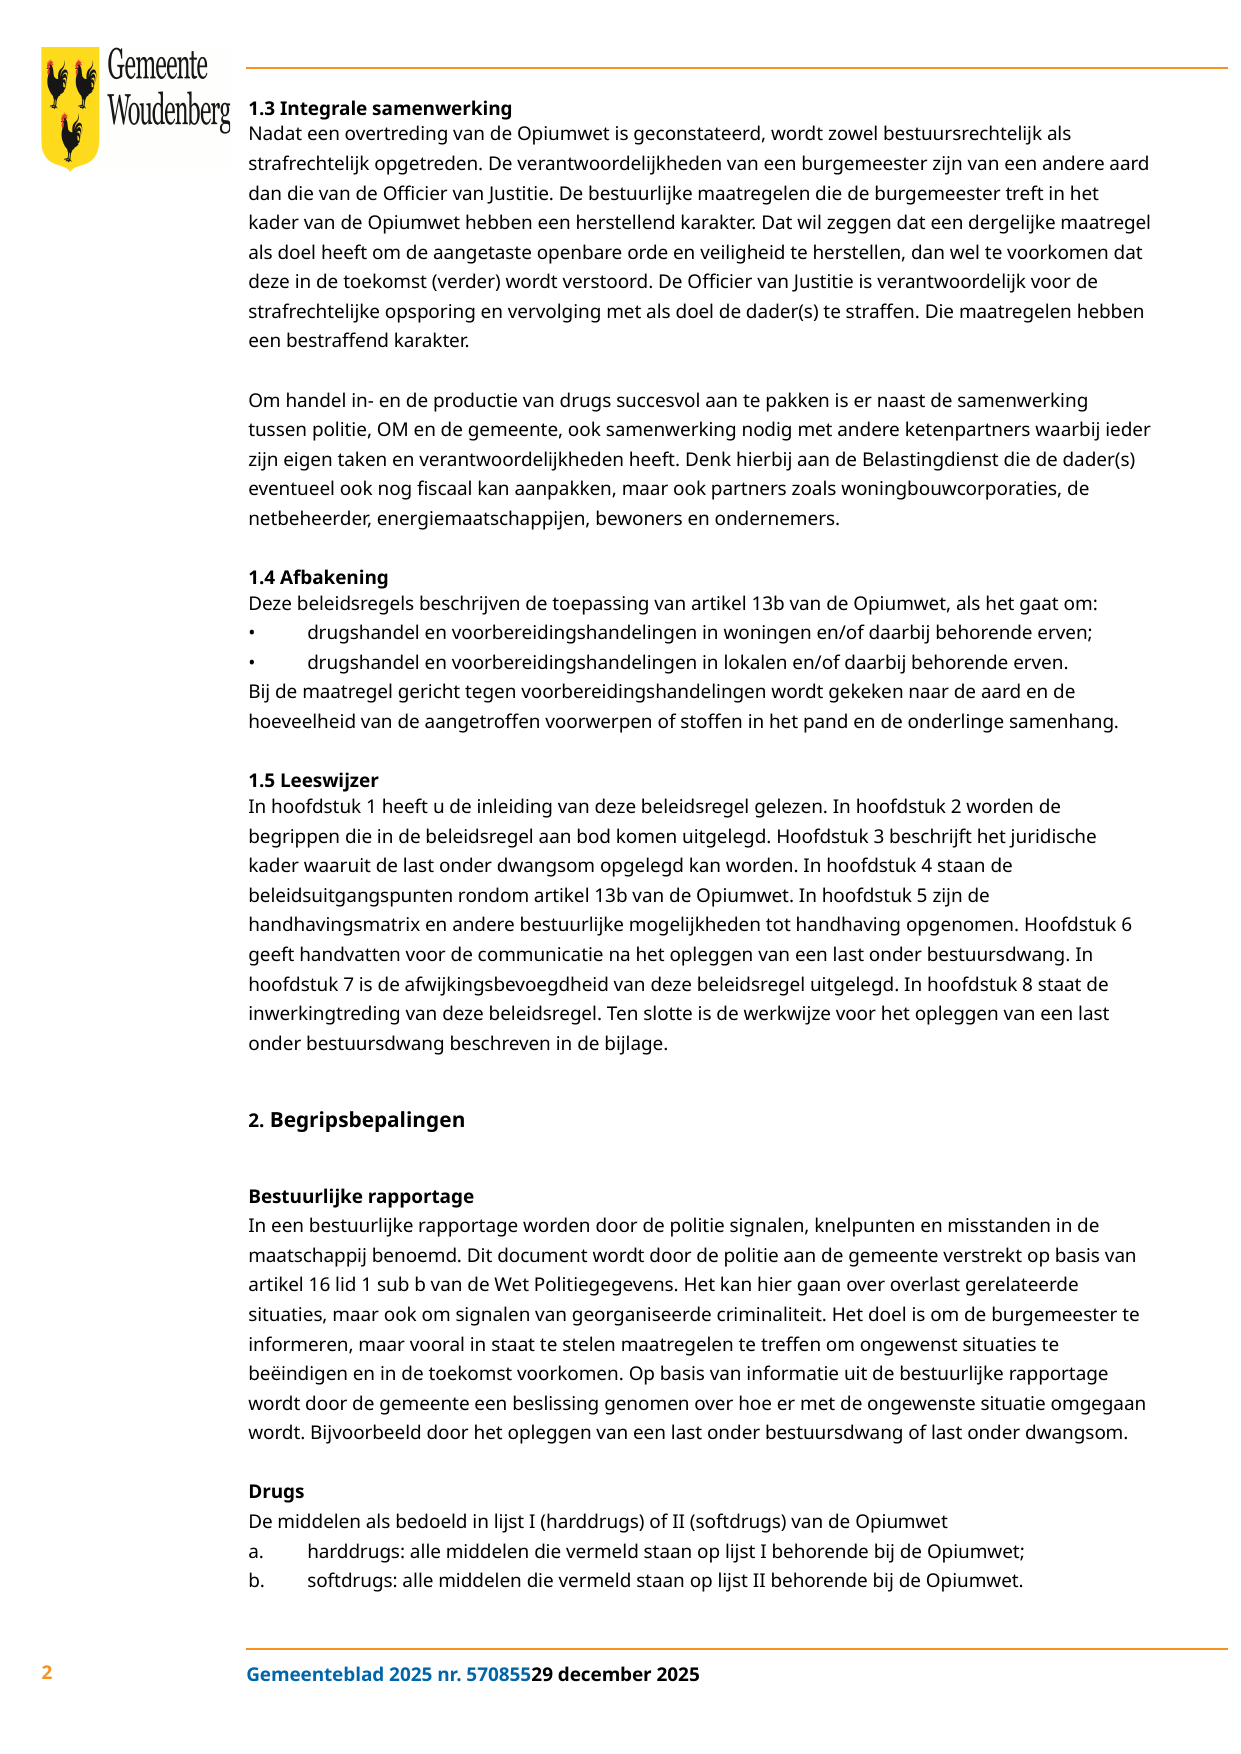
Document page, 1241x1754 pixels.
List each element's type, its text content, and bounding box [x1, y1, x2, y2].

text 1.3 Integrale samenwerking [248, 95, 1152, 121]
text In een bestuurlijke rapportage worden door de politie signalen, knelpunten en misstanden in de maatschappij benoemd. Dit document wordt door de politie aan de gemeente verstrekt op basis van artikel 16 lid 1 sub b van de Wet Politiegegevens. Het kan hier gaan over overlast gerelateerde situaties, maar ook om signalen van georganiseerde criminaliteit. Het doel is om de burgemeester te informeren, maar vooral in staat te stelen maatregelen te treffen om ongewenst situaties te beëindigen en in de toekomst voorkomen. Op basis van informatie uit de bestuurlijke rapportage wordt door de gemeente een beslissing genomen over hoe er met de ongewenste situatie omgegaan wordt. Bijvoorbeeld door het opleggen van een last onder bestuursdwang of last onder dwangsom. [248, 1212, 1152, 1445]
list softdrugs: alle middelen die vermeld staan op lijst II behorende bij de Opiumwet. [248, 1567, 1152, 1593]
text 1.4 Afbakening [248, 564, 1152, 590]
picture [41, 47, 231, 172]
text Bestuurlijke rapportage [248, 1183, 1152, 1208]
text Om handel in- en de productie van drugs succesvol aan te pakken is er naast de samenwerking tussen politie, OM en de gemeente, ook samenwerking nodig met andere ketenpartners waarbij ieder zijn eigen taken en verantwoordelijkheden heeft. Denk hierbij aan de Belastingdienst die de dader(s) eventueel ook nog fiscaal kan aanpakken, maar ook partners zoals woningbouwcorporaties, de netbeheerder, energiemaatschappijen, bewoners en ondernemers. [248, 387, 1152, 531]
list drugshandel en voorbereidingshandelingen in lokalen en/of daarbij behorende erven. [248, 649, 1152, 675]
list harddrugs: alle middelen die vermeld staan op lijst I behorende bij de Opiumwet; [248, 1538, 1152, 1563]
text Nadat een overtreding van de Opiumwet is geconstateerd, wordt zowel bestuursrechtelijk als strafrechtelijk opgetreden. De verantwoordelijkheden van een burgemeester zijn van een andere aard dan die van de Officier van Justitie. De bestuurlijke maatregelen die de burgemeester treft in het kader van de Opiumwet hebben een herstellend karakter. Dat wil zeggen dat een dergelijke maatregel als doel heeft om de aangetaste openbare orde en veiligheid te herstellen, dan wel te voorkomen dat deze in de toekomst (verder) wordt verstoord. De Officier van Justitie is verantwoordelijk voor de strafrechtelijke opsporing en vervolging met als doel de dader(s) te straffen. Die maatregelen hebben een bestraffend karakter. [248, 121, 1152, 353]
text Deze beleidsregels beschrijven de toepassing van artikel 13b van de Opiumwet, als het gaat om: [248, 590, 1152, 616]
text Drugs [248, 1479, 1152, 1504]
text 2. Begripsbepalingen [248, 1105, 1152, 1133]
list drugshandel en voorbereidingshandelingen in woningen en/of daarbij behorende erven; [248, 619, 1152, 645]
text In hoofdstuk 1 heeft u de inleiding van deze beleidsregel gelezen. In hoofdstuk 2 worden de begrippen die in de beleidsregel aan bod komen uitgelegd. Hoofdstuk 3 beschrijft het juridische kader waaruit de last onder dwangsom opgelegd kan worden. In hoofdstuk 4 staan de beleidsuitgangspunten rondom artikel 13b van de Opiumwet. In hoofdstuk 5 zijn de handhavingsmatrix en andere bestuurlijke mogelijkheden tot handhaving opgenomen. Hoofdstuk 6 geeft handvatten voor de communicatie na het opleggen van een last onder bestuursdwang. In hoofdstuk 7 is de afwijkingsbevoegdheid van deze beleidsregel uitgelegd. In hoofdstuk 8 staat de inwerkingtreding van deze beleidsregel. Ten slotte is de werkwijze voor het opleggen van een last onder bestuursdwang beschreven in de bijlage. [248, 793, 1152, 1056]
text 1.5 Leeswijzer [248, 767, 1152, 793]
text De middelen als bedoeld in lijst I (harddrugs) of II (softdrugs) van de Opiumwet [248, 1508, 1152, 1534]
text Bij de maatregel gericht tegen voorbereidingshandelingen wordt gekeken naar de aard en de hoeveelheid van de aangetroffen voorwerpen of stoffen in het pand en de onderlinge samenhang. [248, 679, 1152, 734]
